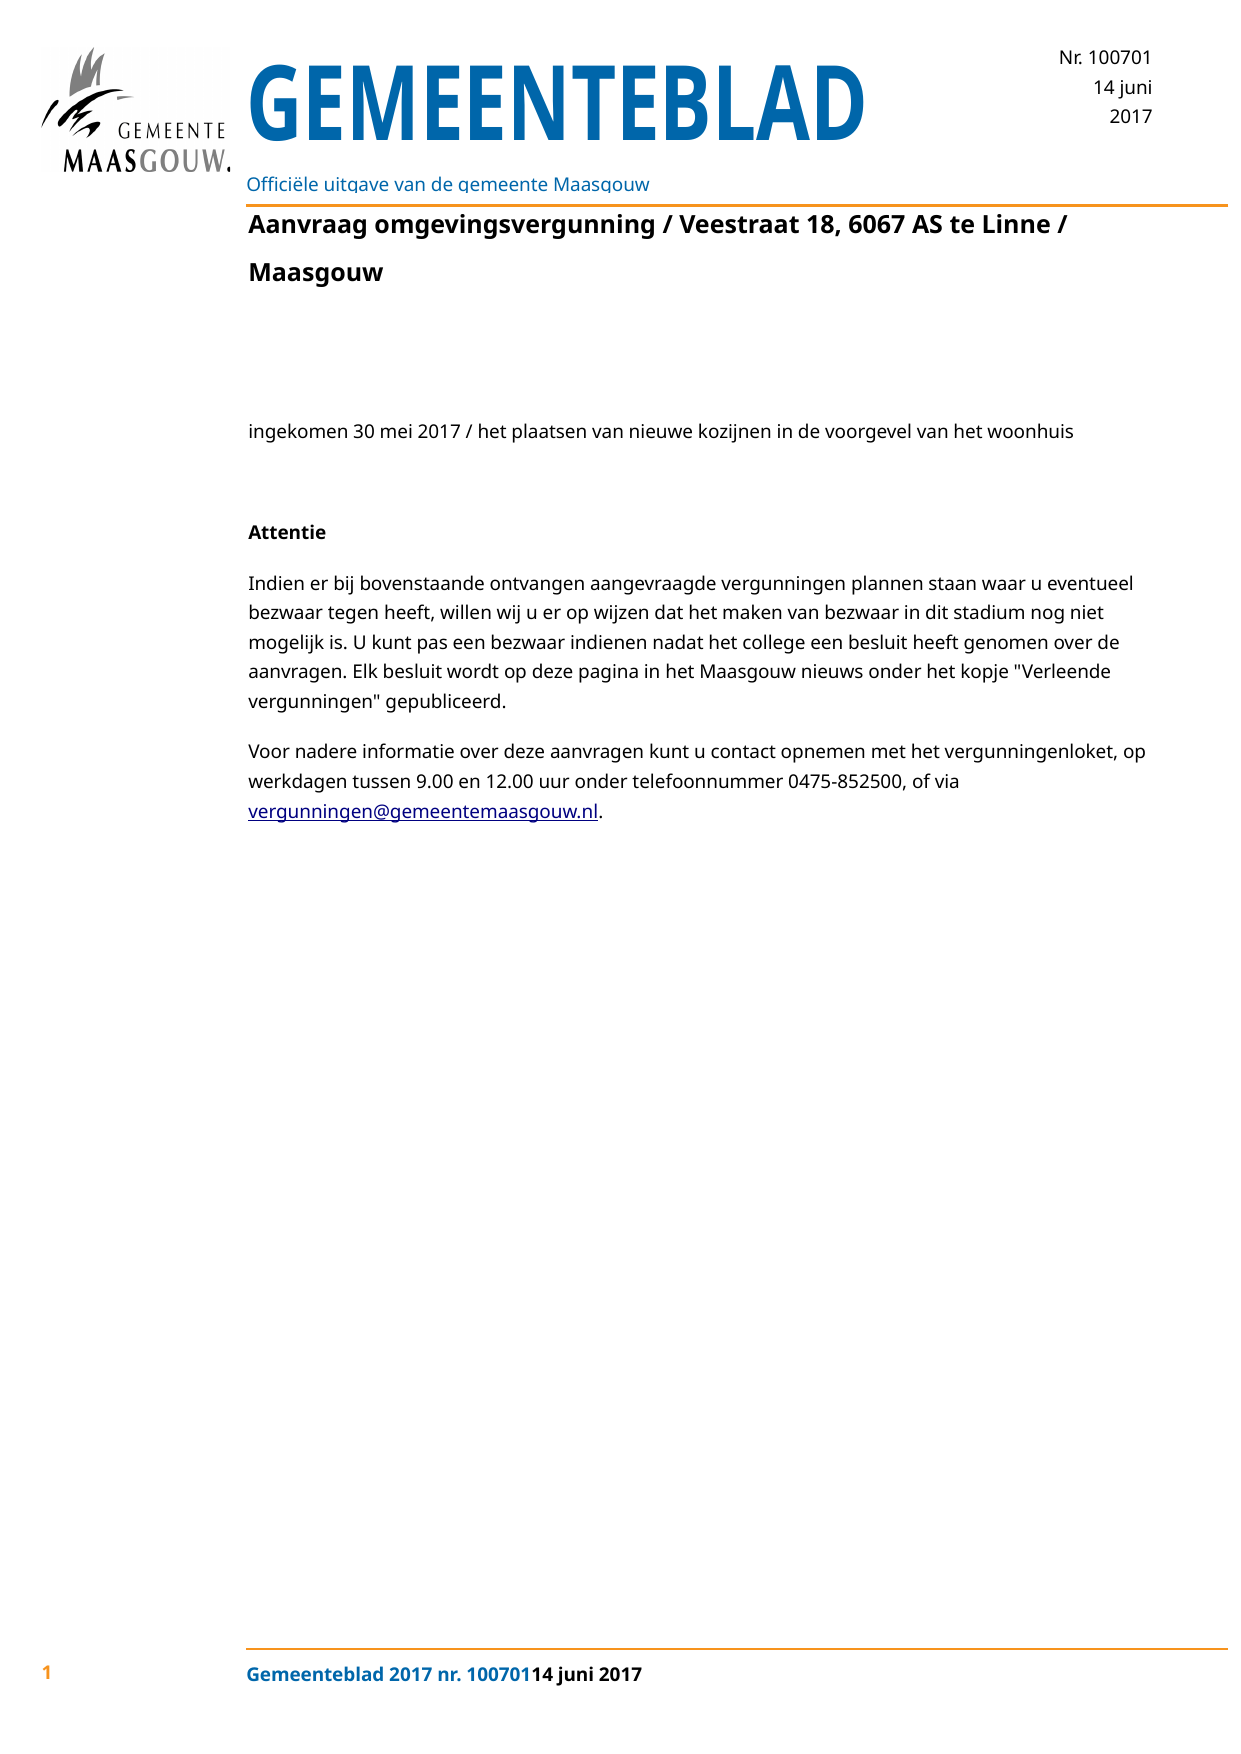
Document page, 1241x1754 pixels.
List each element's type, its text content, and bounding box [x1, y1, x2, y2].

text Indien er bij bovenstaande ontvangen aangevraagde vergunningen plannen staan waar u eventueel bezwaar tegen heeft, willen wij u er op wijzen dat het maken van bezwaar in dit stadium nog niet mogelijk is. U kunt pas een bezwaar indienen nadat het college een besluit heeft genomen over de aanvragen. Elk besluit wordt op deze pagina in het Maasgouw nieuws onder het kopje "Verleende vergunningen" gepubliceerd. [248, 570, 1152, 714]
text ingekomen 30 mei 2017 / het plaatsen van nieuwe kozijnen in de voorgevel van het woonhuis [248, 419, 1152, 444]
text Aanvraag omgevingsvergunning / Veestraat 18, 6067 AS te Linne / Maasgouw [248, 207, 1152, 288]
picture [41, 47, 231, 172]
text Attentie [248, 519, 1152, 545]
text Voor nadere informatie over deze aanvragen kunt u contact opnemen met het vergunningenloket, op werkdagen tussen 9.00 en 12.00 uur onder telefoonnummer 0475-852500, of via vergunningen@gemeentemaasgouw.nl. [248, 739, 1152, 824]
